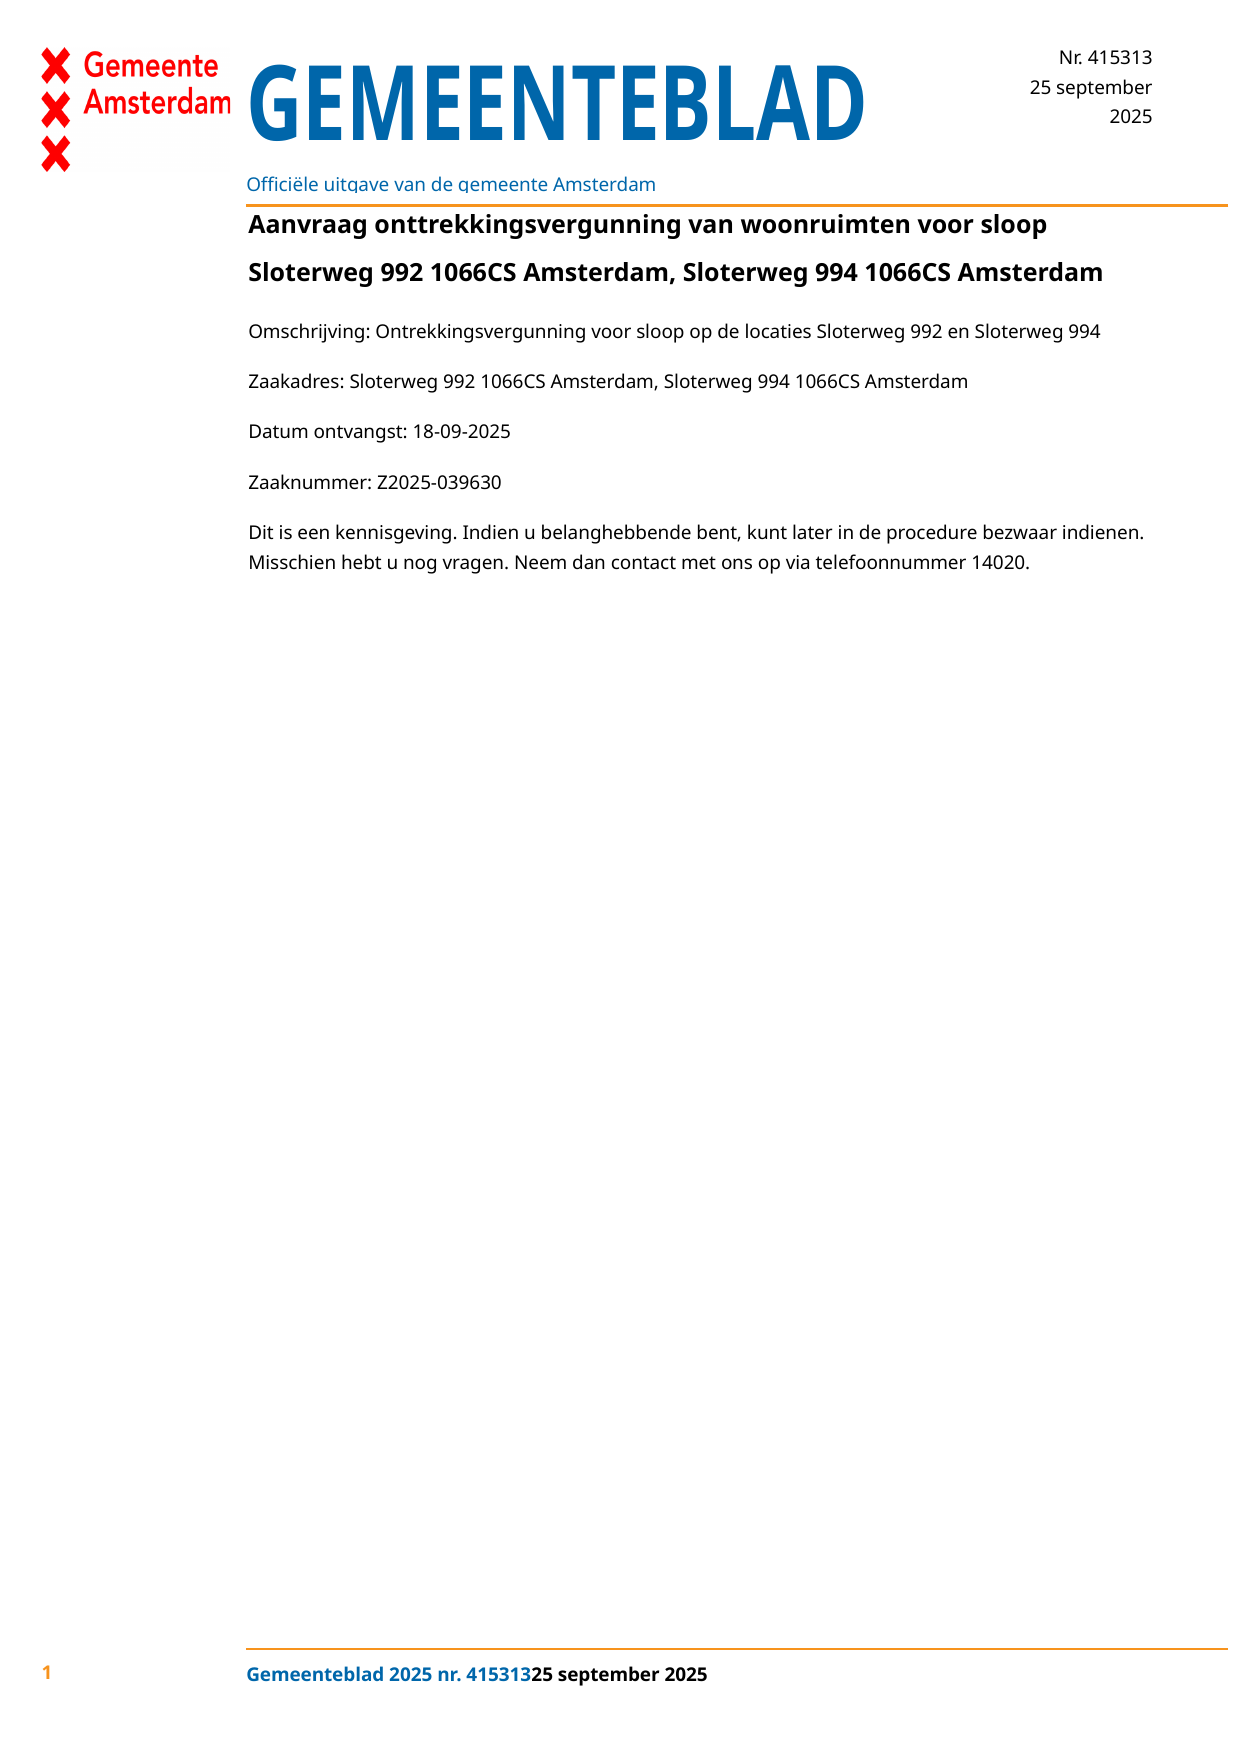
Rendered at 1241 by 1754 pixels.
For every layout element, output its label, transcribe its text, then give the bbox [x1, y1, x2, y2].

text Omschrijving: Ontrekkingsvergunning voor sloop op de locaties Sloterweg 992 en Sloterweg 994 [248, 318, 1152, 344]
text Aanvraag onttrekkingsvergunning van woonruimten voor sloop Sloterweg 992 1066CS Amsterdam, Sloterweg 994 1066CS Amsterdam [248, 207, 1152, 288]
picture [41, 47, 231, 172]
text Datum ontvangst: 18-09-2025 [248, 419, 1152, 444]
text Dit is een kennisgeving. Indien u belanghebbende bent, kunt later in de procedure bezwaar indienen. Misschien hebt u nog vragen. Neem dan contact met ons op via telefoonnummer 14020. [248, 519, 1152, 575]
text Zaakadres: Sloterweg 992 1066CS Amsterdam, Sloterweg 994 1066CS Amsterdam [248, 368, 1152, 394]
text Zaaknummer: Z2025-039630 [248, 469, 1152, 495]
